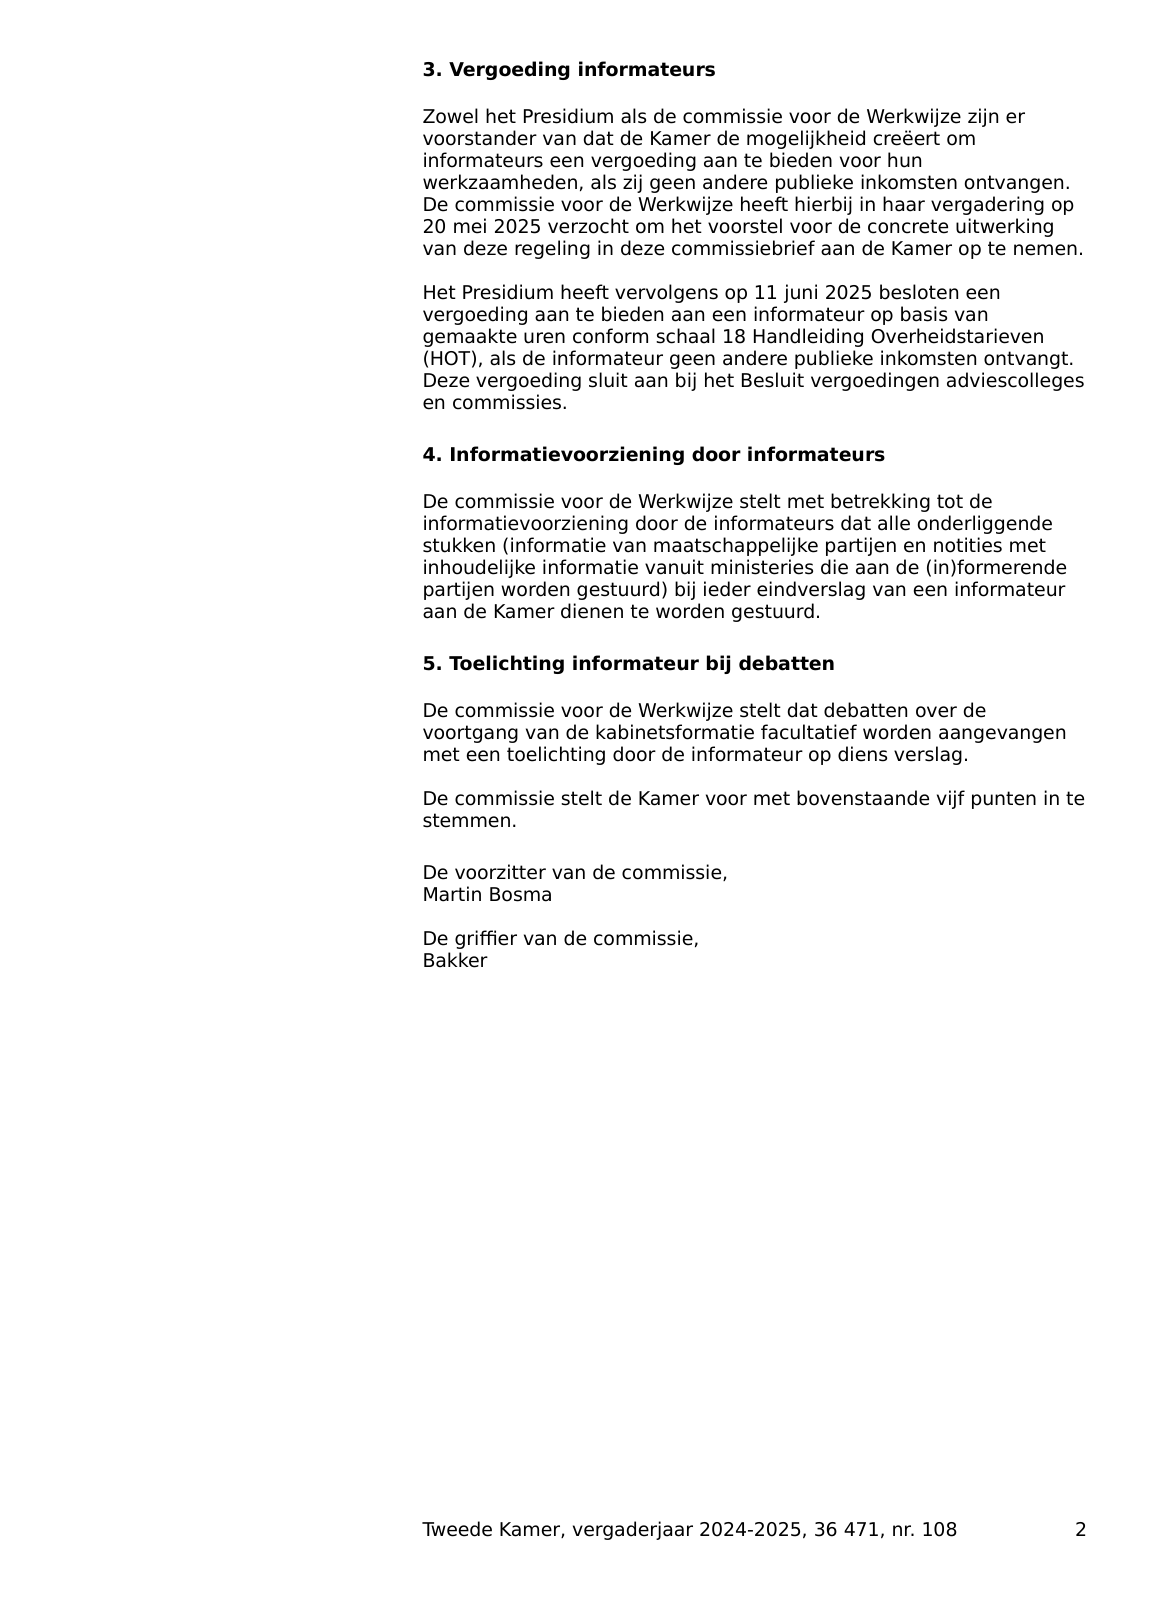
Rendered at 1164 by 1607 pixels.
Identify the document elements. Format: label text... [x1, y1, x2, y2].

text De voorzitter van de commissie, Martin Bosma [422, 862, 1087, 906]
text Het Presidium heeft vervolgens op 11 juni 2025 besloten een vergoeding aan te bieden aan een informateur op basis van gemaakte uren conform schaal 18 Handleiding Overheidstarieven (HOT), als de informateur geen andere publieke inkomsten ontvangt. Deze vergoeding sluit aan bij het Besluit vergoedingen adviescolleges en commissies. [422, 282, 1087, 414]
text De commissie voor de Werkwijze stelt dat debatten over de voortgang van de kabinetsformatie facultatief worden aangevangen met een toelichting door de informateur op diens verslag. [422, 700, 1087, 766]
text Zowel het Presidium als de commissie voor de Werkwijze zijn er voorstander van dat de Kamer de mogelijkheid creëert om informateurs een vergoeding aan te bieden voor hun werkzaamheden, als zij geen andere publieke inkomsten ontvangen. De commissie voor de Werkwijze heeft hierbij in haar vergadering op 20 mei 2025 verzocht om het voorstel voor de concrete uitwerking van deze regeling in deze commissiebrief aan de Kamer op te nemen. [422, 106, 1087, 260]
subtitle 5. Toelichting informateur bij debatten [422, 653, 1087, 675]
subtitle 3. Vergoeding informateurs [422, 59, 1087, 81]
text De commissie stelt de Kamer voor met bovenstaande vijf punten in te stemmen. [422, 788, 1087, 832]
text De griffier van de commissie, Bakker [422, 928, 1087, 972]
subtitle 4. Informatievoorziening door informateurs [422, 444, 1087, 466]
text De commissie voor de Werkwijze stelt met betrekking tot de informatievoorziening door de informateurs dat alle onderliggende stukken (informatie van maatschappelijke partijen en notities met inhoudelijke informatie vanuit ministeries die aan de (in)formerende partijen worden gestuurd) bij ieder eindverslag van een informateur aan de Kamer dienen te worden gestuurd. [422, 491, 1087, 623]
